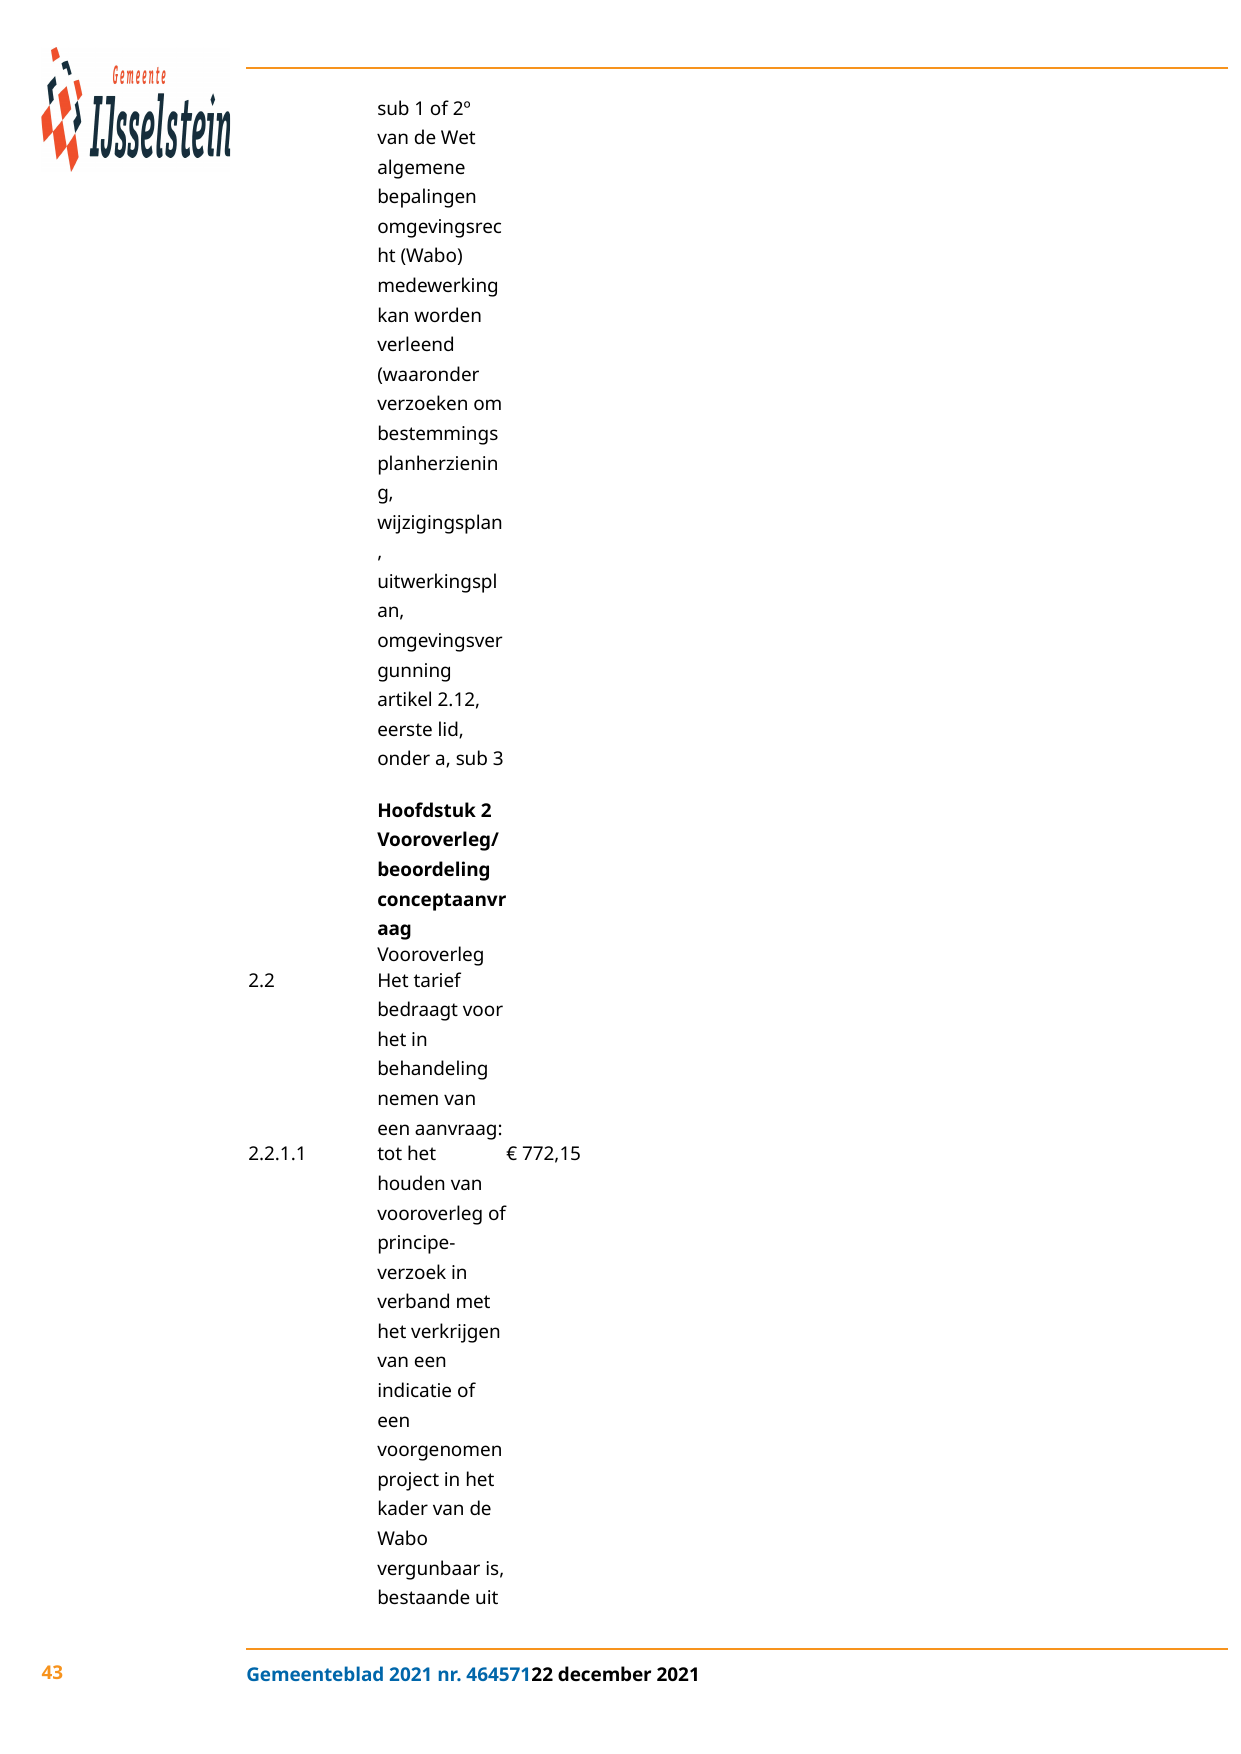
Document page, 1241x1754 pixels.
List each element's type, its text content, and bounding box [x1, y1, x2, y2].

table_cell [248, 941, 377, 967]
table_cell sub 1 of 2º van de Wet algemene bepalingen omgevingsrecht (Wabo) medewerking kan worden verleend (waaronder verzoeken om bestemmingsplanherziening, wijzigingsplan, uitwerkingsplan, omgevingsvergunning artikel 2.12, eerste lid, onder a, sub 3 [377, 95, 506, 771]
table_cell Vooroverleg [377, 941, 506, 967]
table_cell 2.2.1.1 [248, 1141, 377, 1610]
table_cell tot het houden van vooroverleg of principe-verzoek in verband met het verkrijgen van een indicatie of een voorgenomen project in het kader van de Wabo vergunbaar is, bestaande uit [377, 1141, 506, 1610]
table_cell [506, 967, 635, 1141]
table_cell Hoofdstuk 2 Vooroverleg/beoordeling conceptaanvraag [377, 797, 506, 941]
table_cell € 772,15 [506, 1141, 635, 1610]
table_cell [506, 797, 635, 941]
table_cell [248, 771, 377, 797]
table_cell [248, 797, 377, 941]
table_cell 2.2 [248, 967, 377, 1141]
table_cell [248, 95, 377, 771]
picture [41, 47, 231, 172]
table_cell [506, 941, 635, 967]
table_cell [506, 95, 635, 771]
table_cell Het tarief bedraagt voor het in behandeling nemen van een aanvraag: [377, 967, 506, 1141]
table_cell [506, 771, 635, 797]
table_cell [377, 771, 506, 797]
